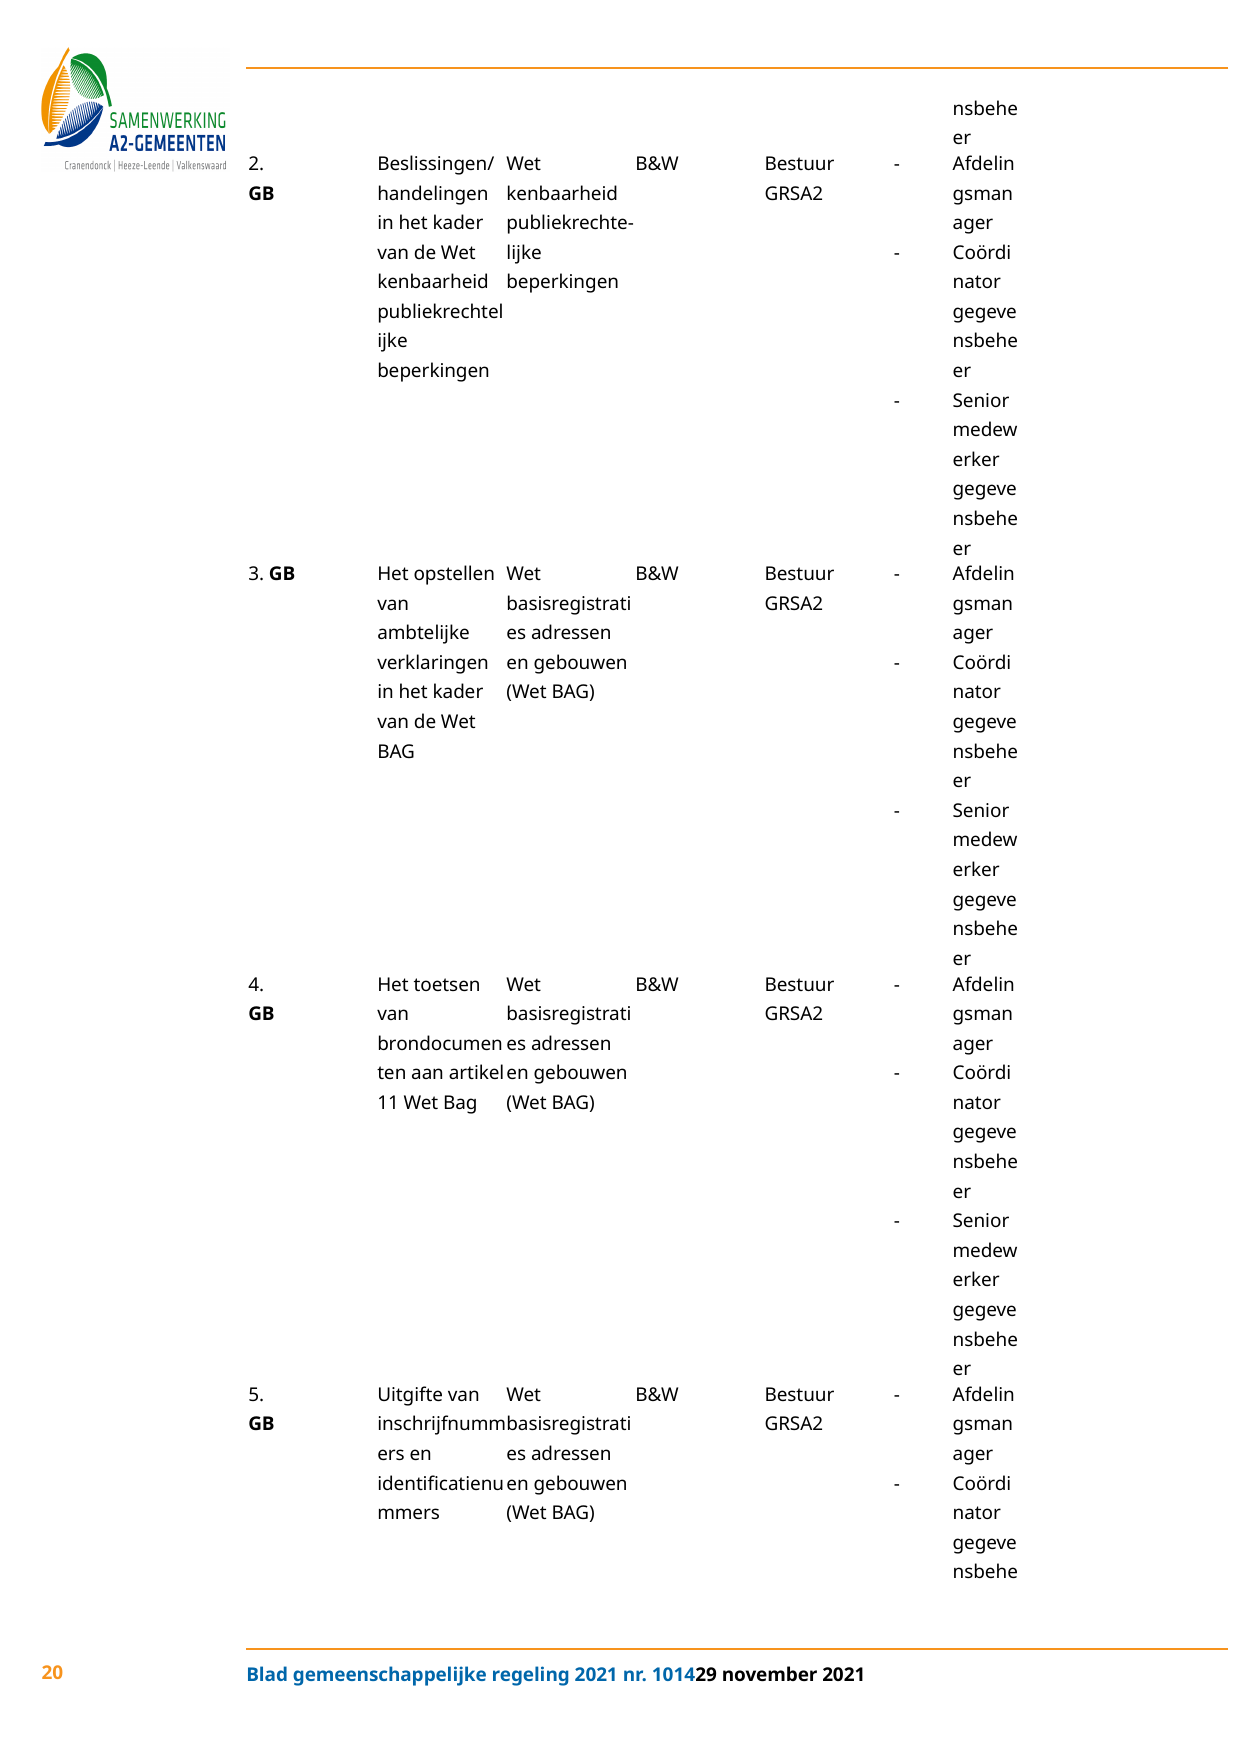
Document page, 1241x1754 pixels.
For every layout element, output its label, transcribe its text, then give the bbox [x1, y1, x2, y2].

table_cell Afdelingsmanager Coördinator gegevensbeheer Senior medewerker gegevensbeheer [894, 971, 1022, 1381]
table_cell Bestuur GRSA2 [764, 971, 893, 1381]
table_cell [506, 95, 635, 150]
table_cell Het opstellen van ambtelijke verklaringen in het kader van de Wet BAG [377, 560, 506, 971]
table_cell Wet basisregistraties adressen en gebouwen (Wet BAG) [506, 1381, 635, 1584]
table_cell Uitgifte van inschrijfnummers en identificatienummers [377, 1381, 506, 1584]
table_cell B&W [635, 1381, 764, 1584]
table_cell 3. GB [248, 560, 377, 971]
table_cell Wet basisregistraties adressen en gebouwen (Wet BAG) [506, 560, 635, 971]
table_cell [248, 95, 377, 150]
table_cell [1023, 971, 1152, 1381]
table_cell [377, 95, 506, 150]
table_cell 2. GB [248, 150, 377, 560]
table_cell Bestuur GRSA2 [764, 1381, 893, 1584]
table_cell [1023, 150, 1152, 560]
table_cell Afdelingsmanager Coördinator gegevensbeheer Senior medewerker gegevensbeheer [894, 150, 1022, 560]
table_cell [635, 95, 764, 150]
table_cell [1023, 95, 1152, 150]
picture [41, 47, 231, 172]
table_cell [1023, 560, 1152, 971]
table_cell B&W [635, 560, 764, 971]
table_cell Afdelingsmanager Coördinator gegevensbehe [894, 1381, 1022, 1584]
table_cell nsbeheer [894, 95, 1022, 150]
table_cell Bestuur GRSA2 [764, 560, 893, 971]
table_cell [764, 95, 893, 150]
table_cell [1023, 1381, 1152, 1584]
table_cell B&W [635, 971, 764, 1381]
table_cell Afdelingsmanager Coördinator gegevensbeheer Senior medewerker gegevensbeheer [894, 560, 1022, 971]
table_cell 5. GB [248, 1381, 377, 1584]
table_cell Wet kenbaarheid publiekrechte-lijke beperkingen [506, 150, 635, 560]
table_cell Beslissingen/handelingen in het kader van de Wet kenbaarheid publiekrechtelijke beperkingen [377, 150, 506, 560]
table_cell 4. GB [248, 971, 377, 1381]
table_cell B&W [635, 150, 764, 560]
table_cell Wet basisregistraties adressen en gebouwen (Wet BAG) [506, 971, 635, 1381]
table_cell Het toetsen van brondocumenten aan artikel 11 Wet Bag [377, 971, 506, 1381]
table_cell Bestuur GRSA2 [764, 150, 893, 560]
